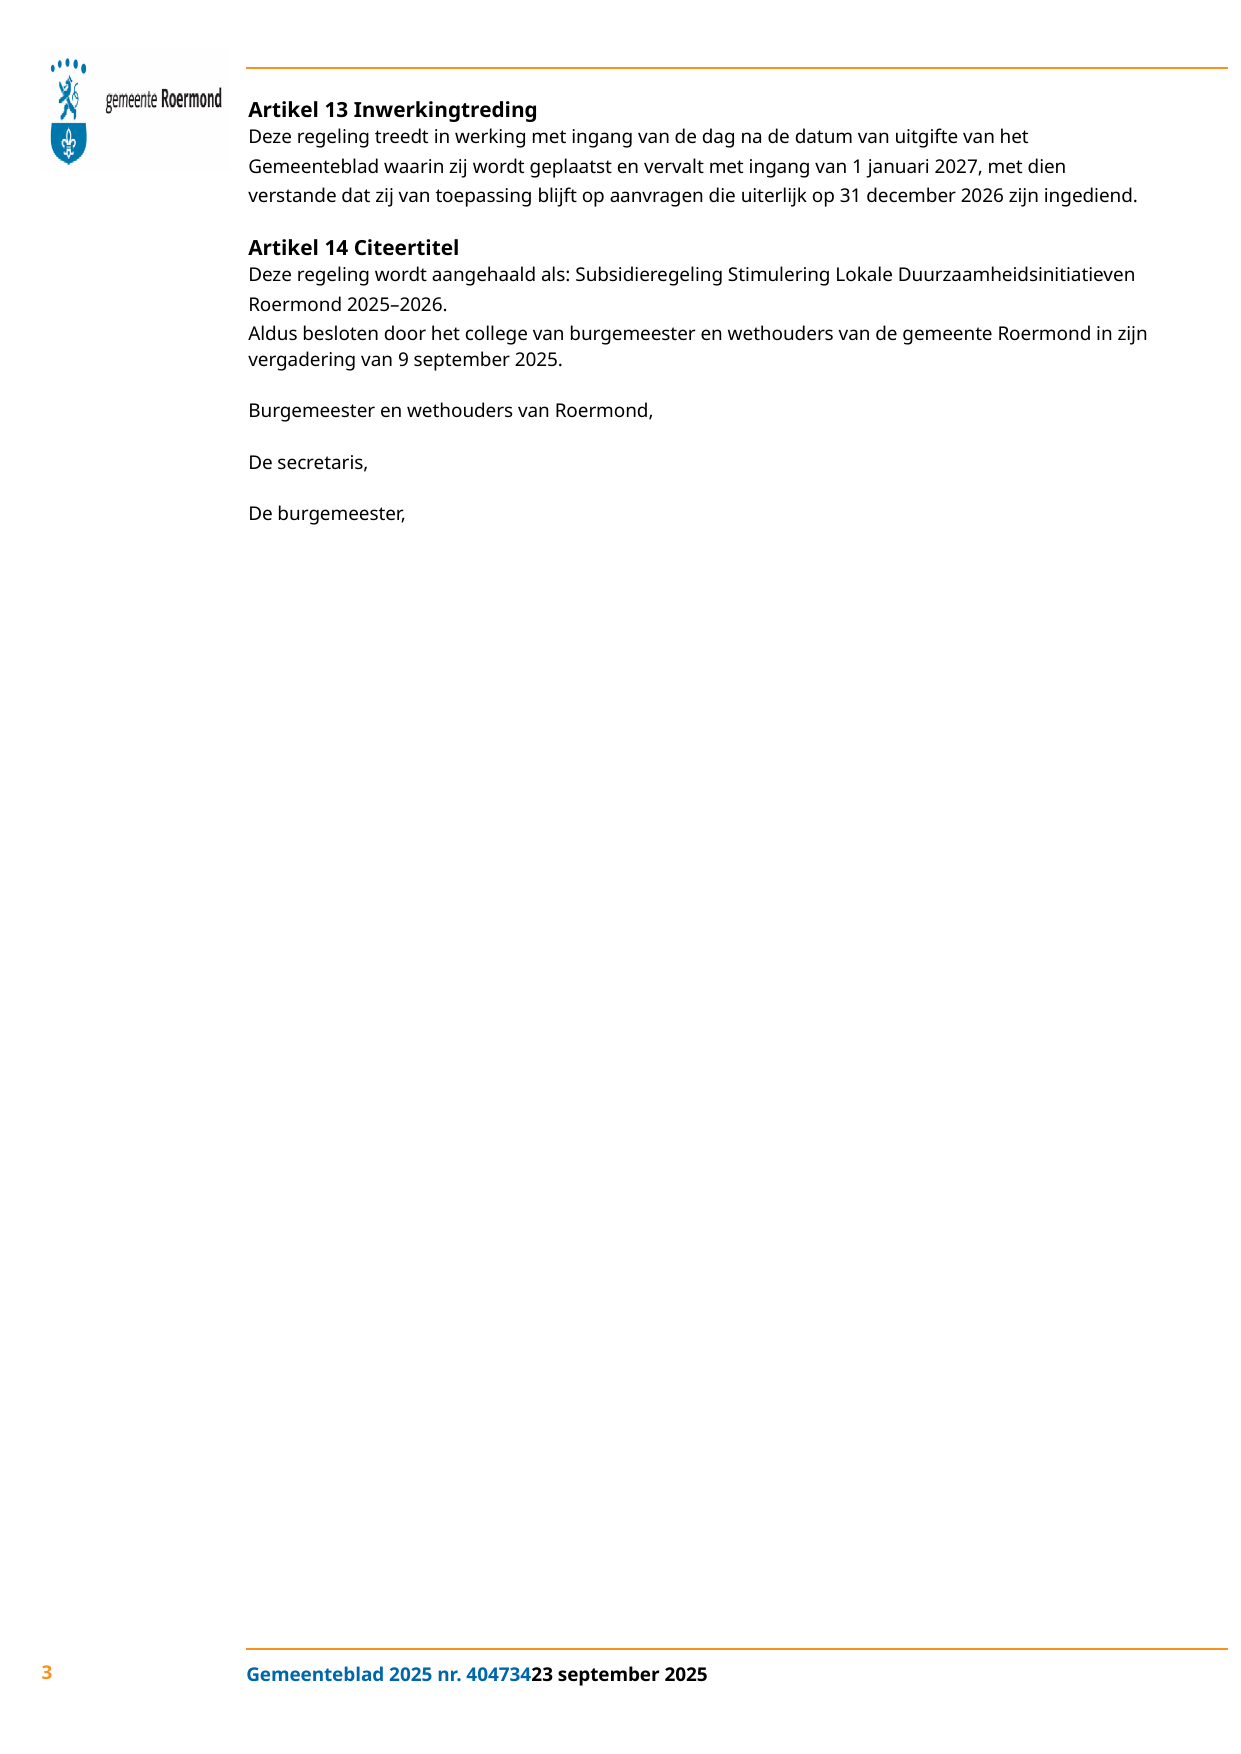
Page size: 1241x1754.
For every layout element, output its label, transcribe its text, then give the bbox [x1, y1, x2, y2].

text De secretaris, [248, 449, 1152, 475]
text Artikel 13 Inwerkingtreding [248, 95, 1152, 123]
text Deze regeling treedt in werking met ingang van de dag na de datum van uitgifte van het Gemeenteblad waarin zij wordt geplaatst en vervalt met ingang van 1 januari 2027, met dien verstande dat zij van toepassing blijft op aanvragen die uiterlijk op 31 december 2026 zijn ingediend. [248, 123, 1152, 208]
text Deze regeling wordt aangehaald als: Subsidieregeling Stimulering Lokale Duurzaamheidsinitiatieven Roermond 2025–2026. [248, 261, 1152, 317]
text Burgemeester en wethouders van Roermond, [248, 398, 1152, 423]
picture [41, 47, 231, 172]
text Artikel 14 Citeertitel [248, 233, 1152, 261]
text Aldus besloten door het college van burgemeester en wethouders van de gemeente Roermond in zijn vergadering van 9 september 2025. [248, 320, 1152, 372]
text De burgemeester, [248, 501, 1152, 526]
